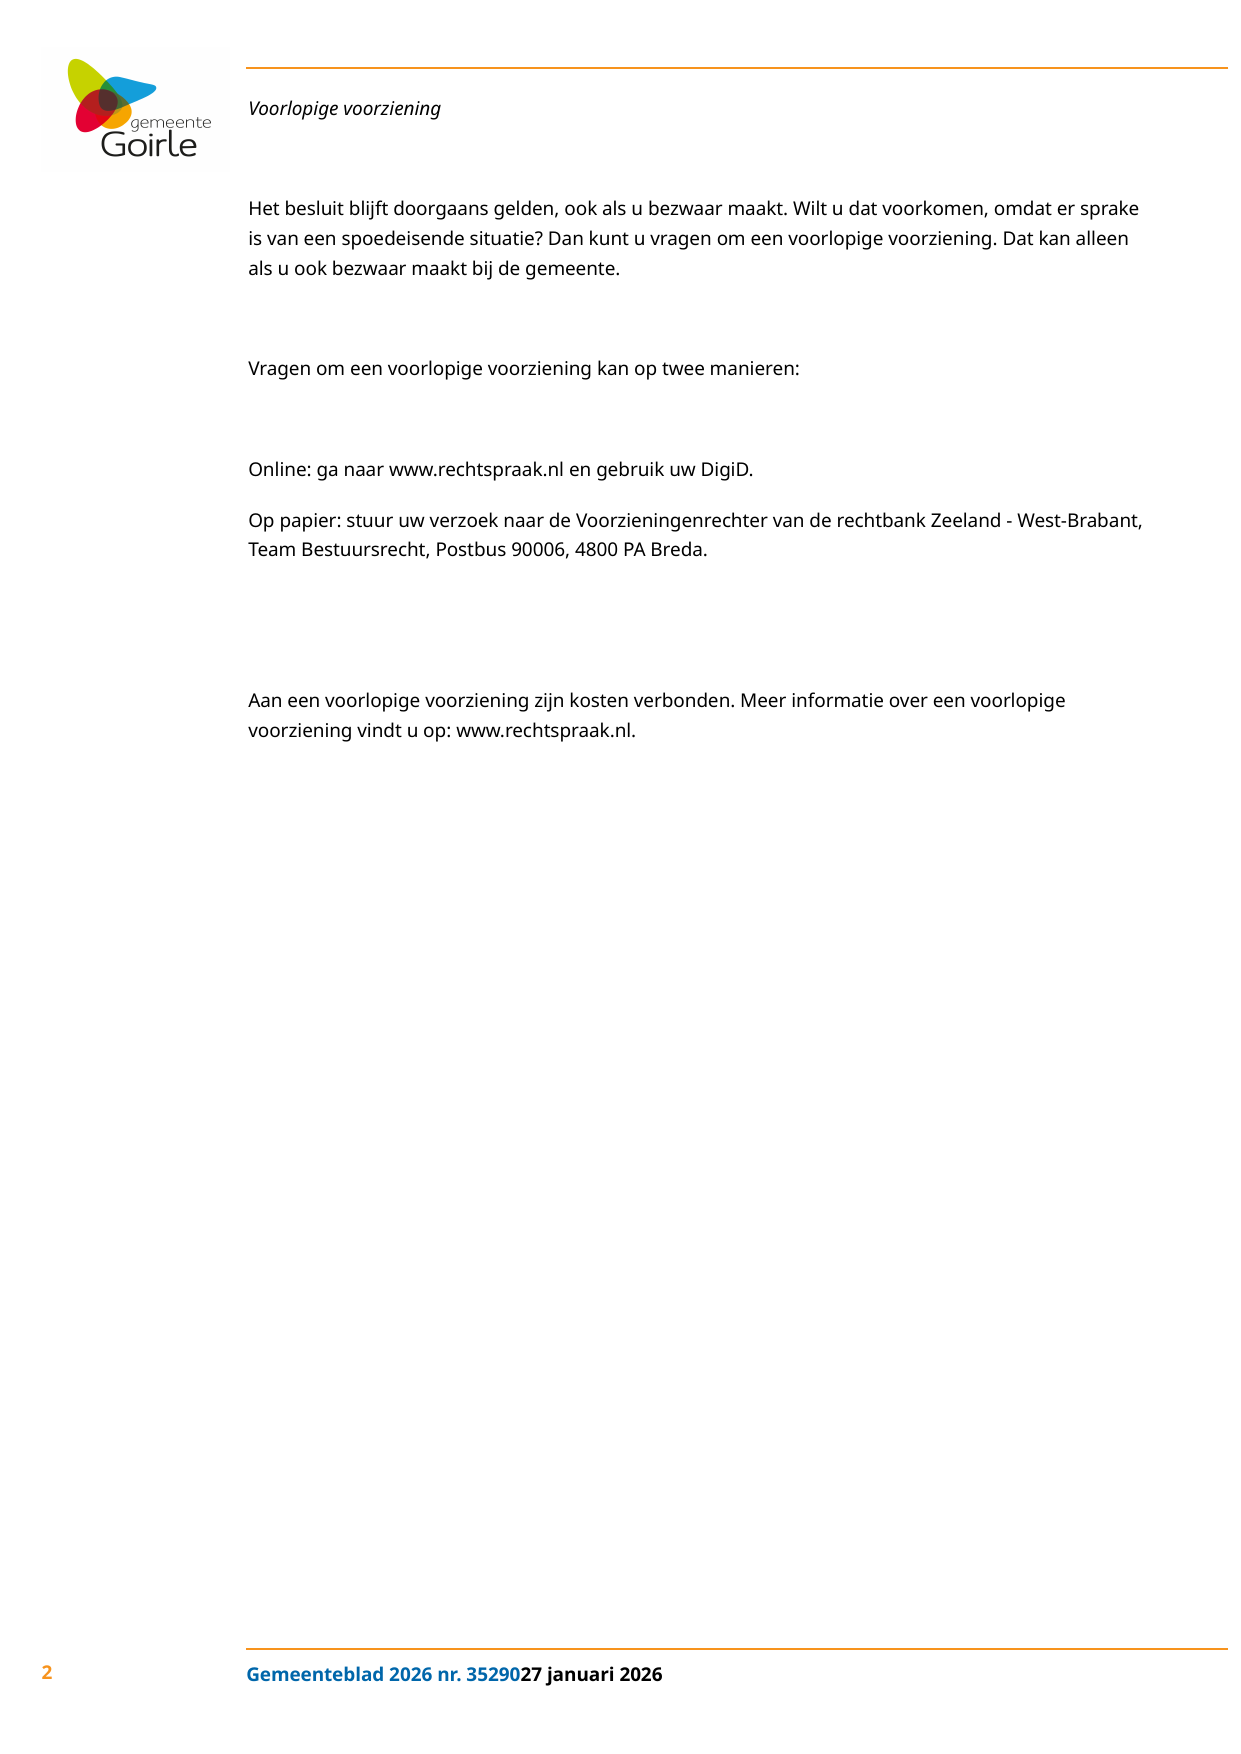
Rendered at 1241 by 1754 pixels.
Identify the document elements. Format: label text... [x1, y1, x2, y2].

text Op papier: stuur uw verzoek naar de Voorzieningenrechter van de rechtbank Zeeland - West-Brabant, Team Bestuursrecht, Postbus 90006, 4800 PA Breda. [248, 507, 1152, 562]
text Online: ga naar www.rechtspraak.nl en gebruik uw DigiD. [248, 456, 1152, 482]
text Aan een voorlopige voorziening zijn kosten verbonden. Meer informatie over een voorlopige voorziening vindt u op: www.rechtspraak.nl. [248, 688, 1152, 743]
text Het besluit blijft doorgaans gelden, ook als u bezwaar maakt. Wilt u dat voorkomen, omdat er sprake is van een spoedeisende situatie? Dan kunt u vragen om een voorlopige voorziening. Dat kan alleen als u ook bezwaar maakt bij de gemeente. [248, 196, 1152, 281]
text Voorlopige voorziening [248, 95, 1152, 121]
text Vragen om een voorlopige voorziening kan op twee manieren: [248, 356, 1152, 381]
picture [41, 47, 231, 172]
